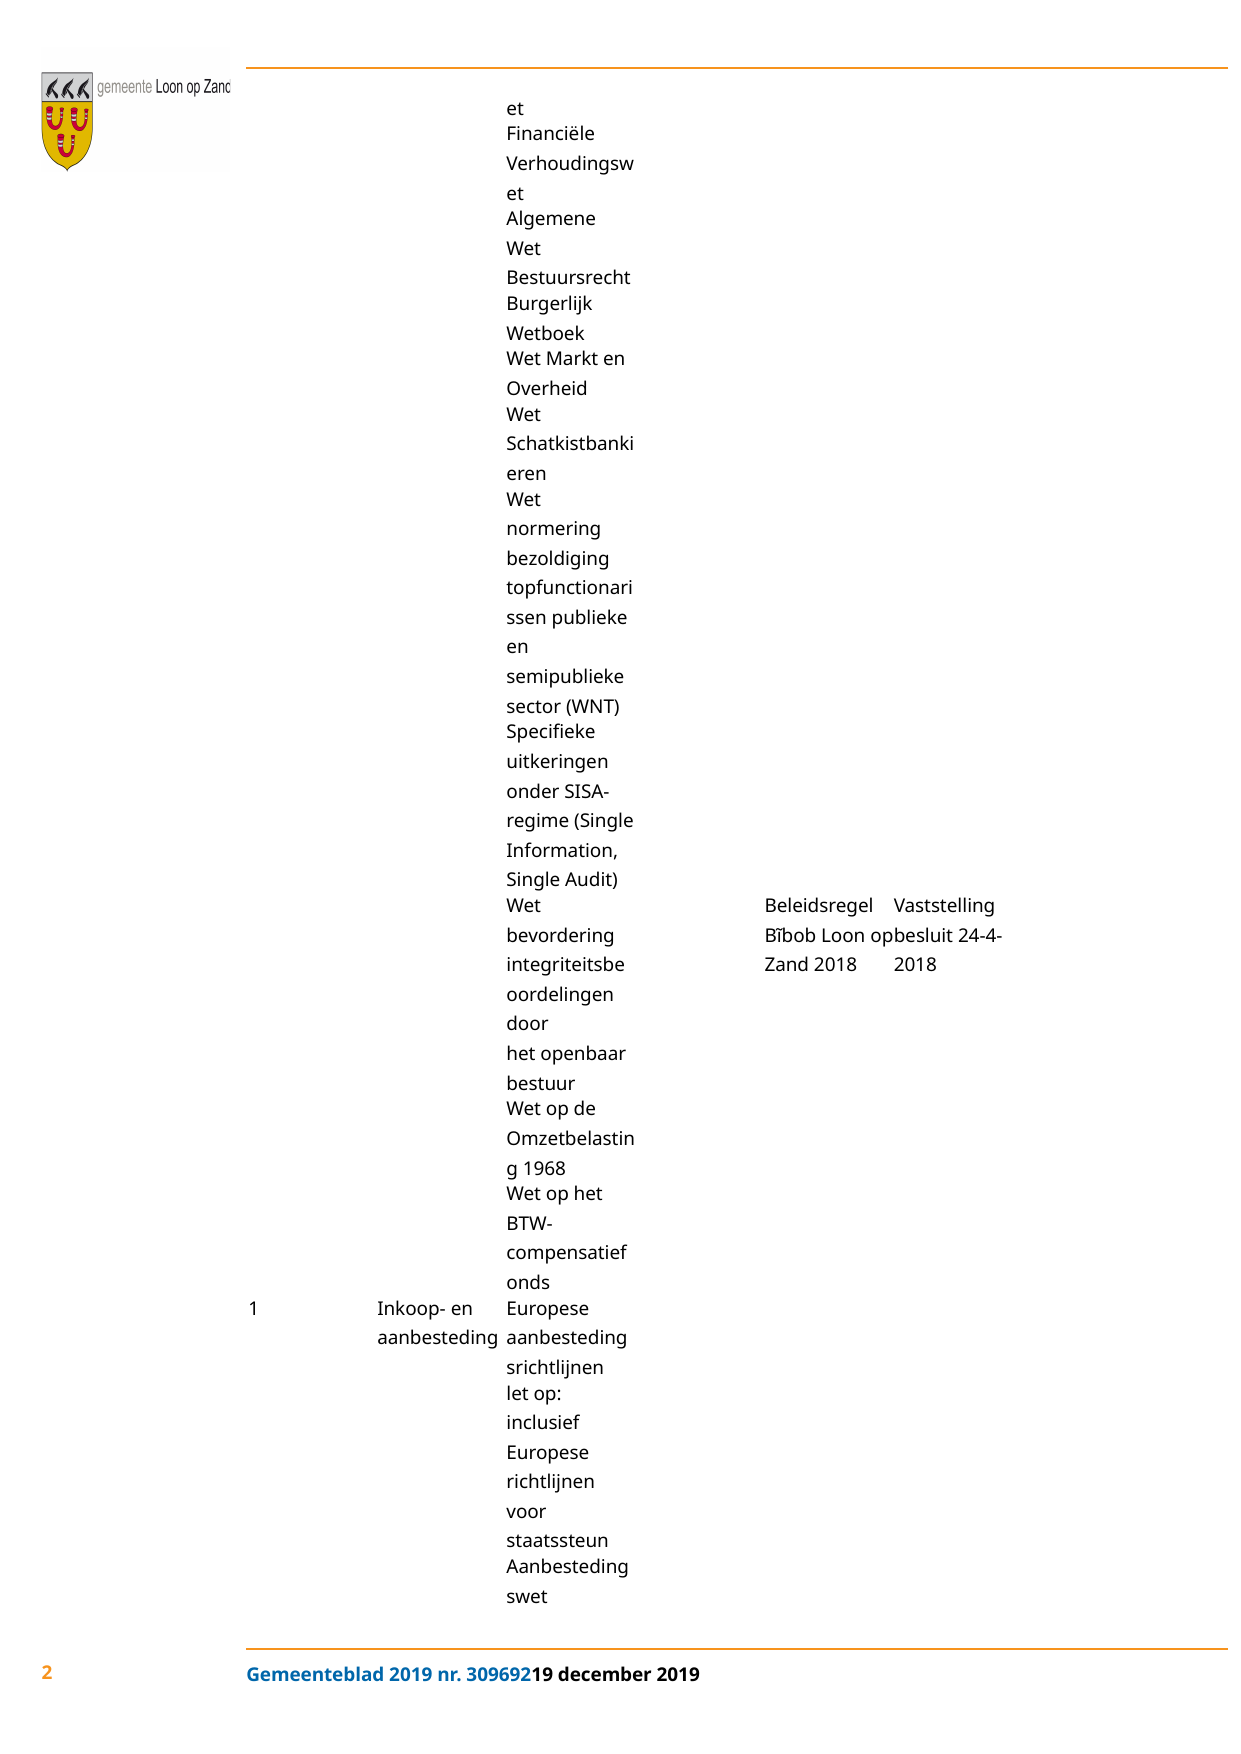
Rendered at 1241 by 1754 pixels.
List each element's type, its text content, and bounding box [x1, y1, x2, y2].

table_cell Financiële Verhoudingswet [506, 121, 635, 205]
table_cell [248, 1096, 377, 1180]
table_cell Algemene Wet Bestuursrecht [506, 205, 635, 290]
table_cell [635, 95, 764, 121]
table_cell [248, 486, 377, 719]
table_cell [894, 1180, 1022, 1295]
table_cell [248, 1380, 377, 1553]
table_cell [635, 290, 764, 346]
table_cell Inkoop- en aanbesteding [377, 1295, 506, 1380]
table_cell [894, 1380, 1022, 1553]
table_cell [377, 892, 506, 1096]
table_cell [248, 95, 377, 121]
table_cell [764, 486, 893, 719]
table_cell Wet op het BTW-compensatiefonds [506, 1180, 635, 1295]
table_cell [894, 1096, 1022, 1180]
table_cell [377, 1380, 506, 1553]
table_cell [635, 1180, 764, 1295]
table_cell [764, 95, 893, 121]
table_cell 1 [248, 1295, 377, 1380]
table_cell [248, 719, 377, 892]
table_cell [377, 486, 506, 719]
table_cell Aanbestedingswet [506, 1554, 635, 1609]
table_cell [377, 346, 506, 401]
table_cell [377, 1554, 506, 1609]
table_cell [635, 1554, 764, 1609]
table_cell [248, 121, 377, 205]
table_cell Wet op de Omzetbelasting 1968 [506, 1096, 635, 1180]
table_cell Wet normering bezoldiging topfunctionarissen publieke en semipublieke sector (WNT) [506, 486, 635, 719]
table_cell [764, 1096, 893, 1180]
table_cell [377, 121, 506, 205]
table_cell [635, 401, 764, 486]
table_cell [894, 205, 1022, 290]
table_cell Wet Markt en Overheid [506, 346, 635, 401]
table_cell [377, 401, 506, 486]
table_cell [635, 719, 764, 892]
table_cell [764, 1180, 893, 1295]
table_cell let op: inclusief Europese richtlijnen voor staatssteun [506, 1380, 635, 1553]
table_cell [894, 401, 1022, 486]
table_cell [764, 1380, 893, 1553]
table_cell [764, 290, 893, 346]
table_cell [894, 95, 1022, 121]
table_cell [377, 1180, 506, 1295]
table_cell Wet Schatkistbankieren [506, 401, 635, 486]
table_cell [894, 290, 1022, 346]
table_cell [635, 1096, 764, 1180]
table_cell [635, 121, 764, 205]
table_cell [764, 1554, 893, 1609]
table_cell Wet bevordering integriteitsbeoordelingen door het openbaar bestuur [506, 892, 635, 1096]
table_cell [377, 1096, 506, 1180]
table_cell [894, 1554, 1022, 1609]
table_cell [635, 1295, 764, 1380]
table_cell [635, 205, 764, 290]
table_cell [764, 121, 893, 205]
table_cell [248, 1554, 377, 1609]
table_cell [635, 486, 764, 719]
table_cell [635, 1380, 764, 1553]
table_cell [894, 121, 1022, 205]
table_cell Specifieke uitkeringen onder SISA-regime (Single Information, Single Audit) [506, 719, 635, 892]
table_cell [635, 892, 764, 1096]
table_cell [894, 346, 1022, 401]
table_cell Burgerlijk Wetboek [506, 290, 635, 346]
table_cell Vaststelling besluit 24-4-2018 [894, 892, 1022, 1096]
table_cell [248, 290, 377, 346]
table_cell Europese aanbestedingsrichtlijnen [506, 1295, 635, 1380]
table_cell [764, 205, 893, 290]
table_cell [377, 719, 506, 892]
table_cell [764, 346, 893, 401]
table_cell [377, 290, 506, 346]
table_cell [377, 95, 506, 121]
table_cell [248, 346, 377, 401]
table_cell [894, 486, 1022, 719]
table_cell et [506, 95, 635, 121]
table_cell [248, 1180, 377, 1295]
table_cell [764, 401, 893, 486]
table_cell [635, 346, 764, 401]
table_cell [248, 401, 377, 486]
table_cell Beleidsregel Bĩbob Loon op Zand 2018 [764, 892, 893, 1096]
table_cell [248, 205, 377, 290]
table_cell [894, 1295, 1022, 1380]
table_cell [764, 1295, 893, 1380]
table_cell [764, 719, 893, 892]
table_cell [377, 205, 506, 290]
table_cell [248, 892, 377, 1096]
picture [41, 47, 231, 172]
table_cell [894, 719, 1022, 892]
